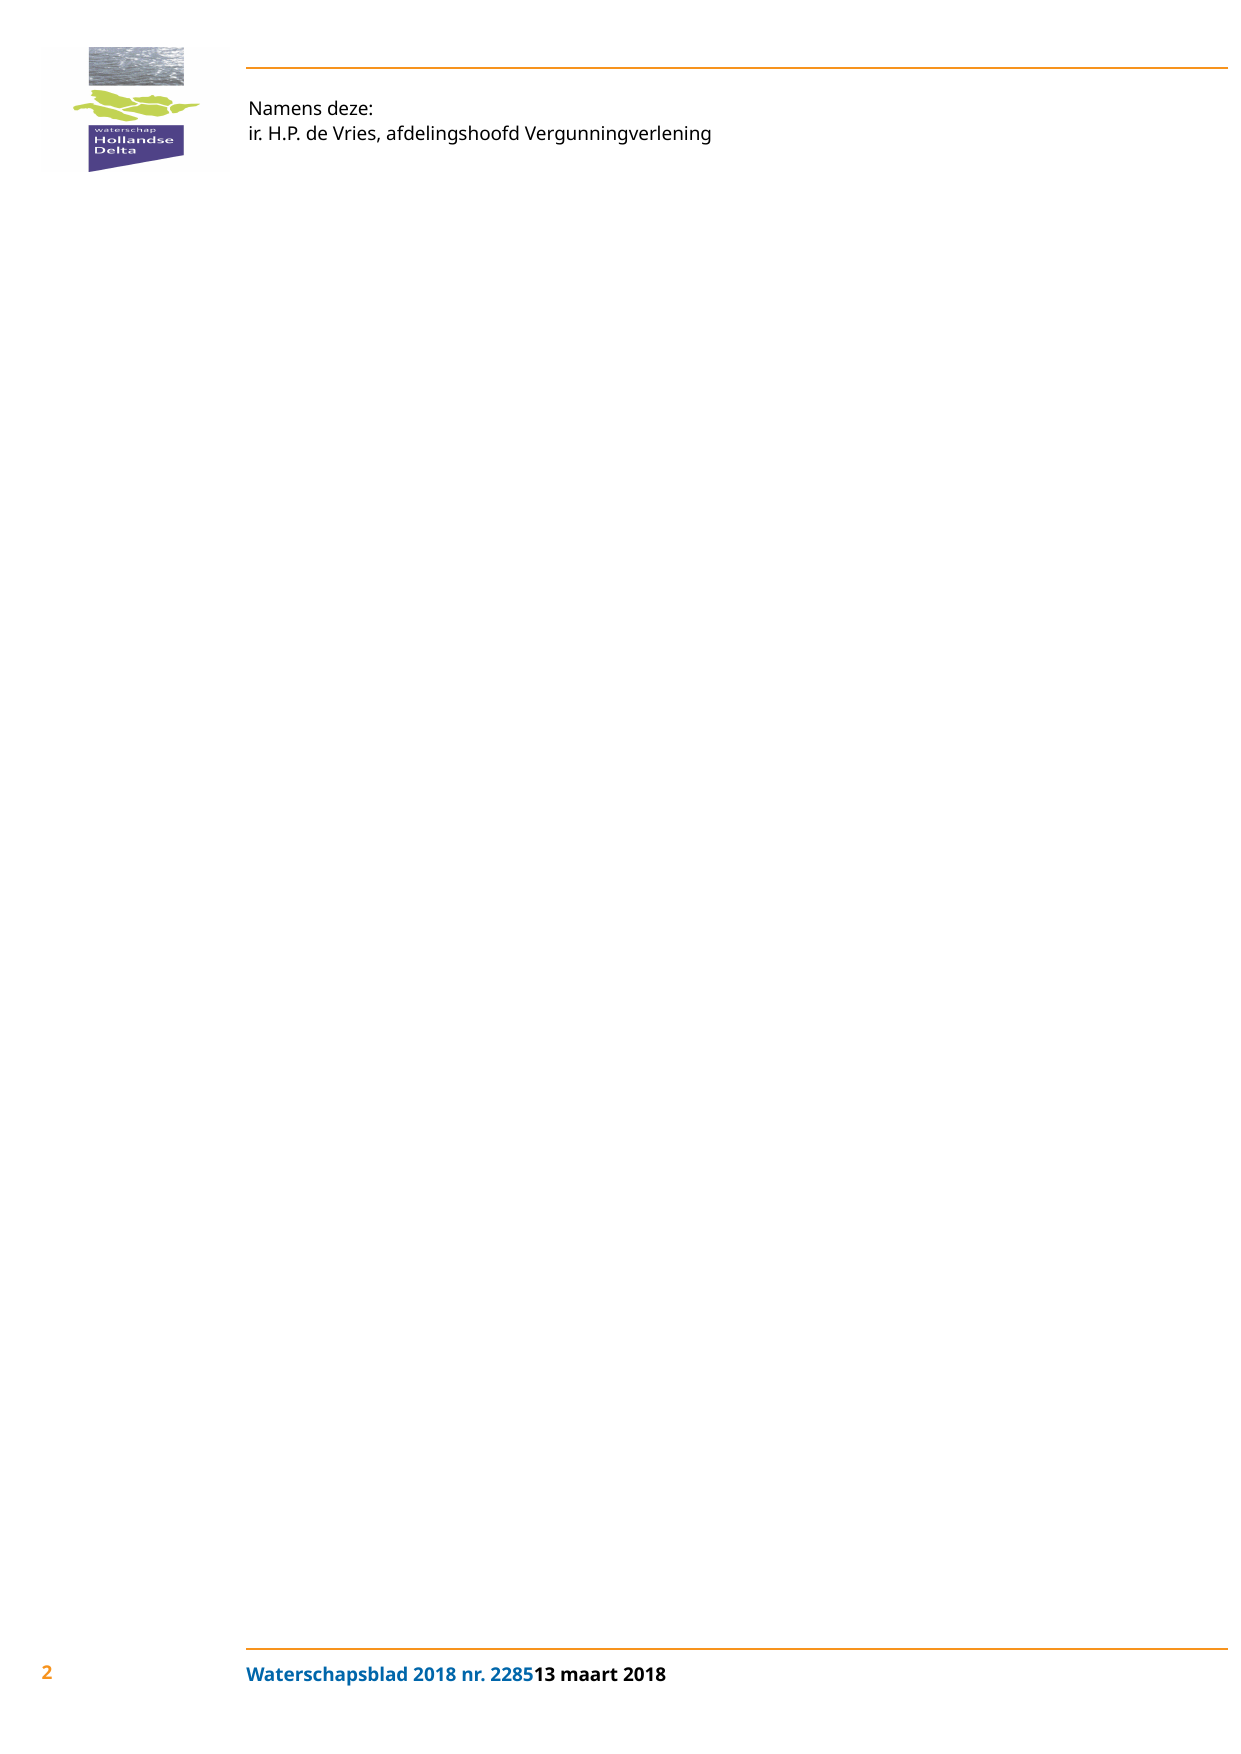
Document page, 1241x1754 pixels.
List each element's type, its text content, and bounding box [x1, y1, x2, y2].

picture [41, 47, 231, 172]
text Namens deze: [248, 95, 1152, 121]
text ir. H.P. de Vries, afdelingshoofd Vergunningverlening [248, 121, 1152, 146]
